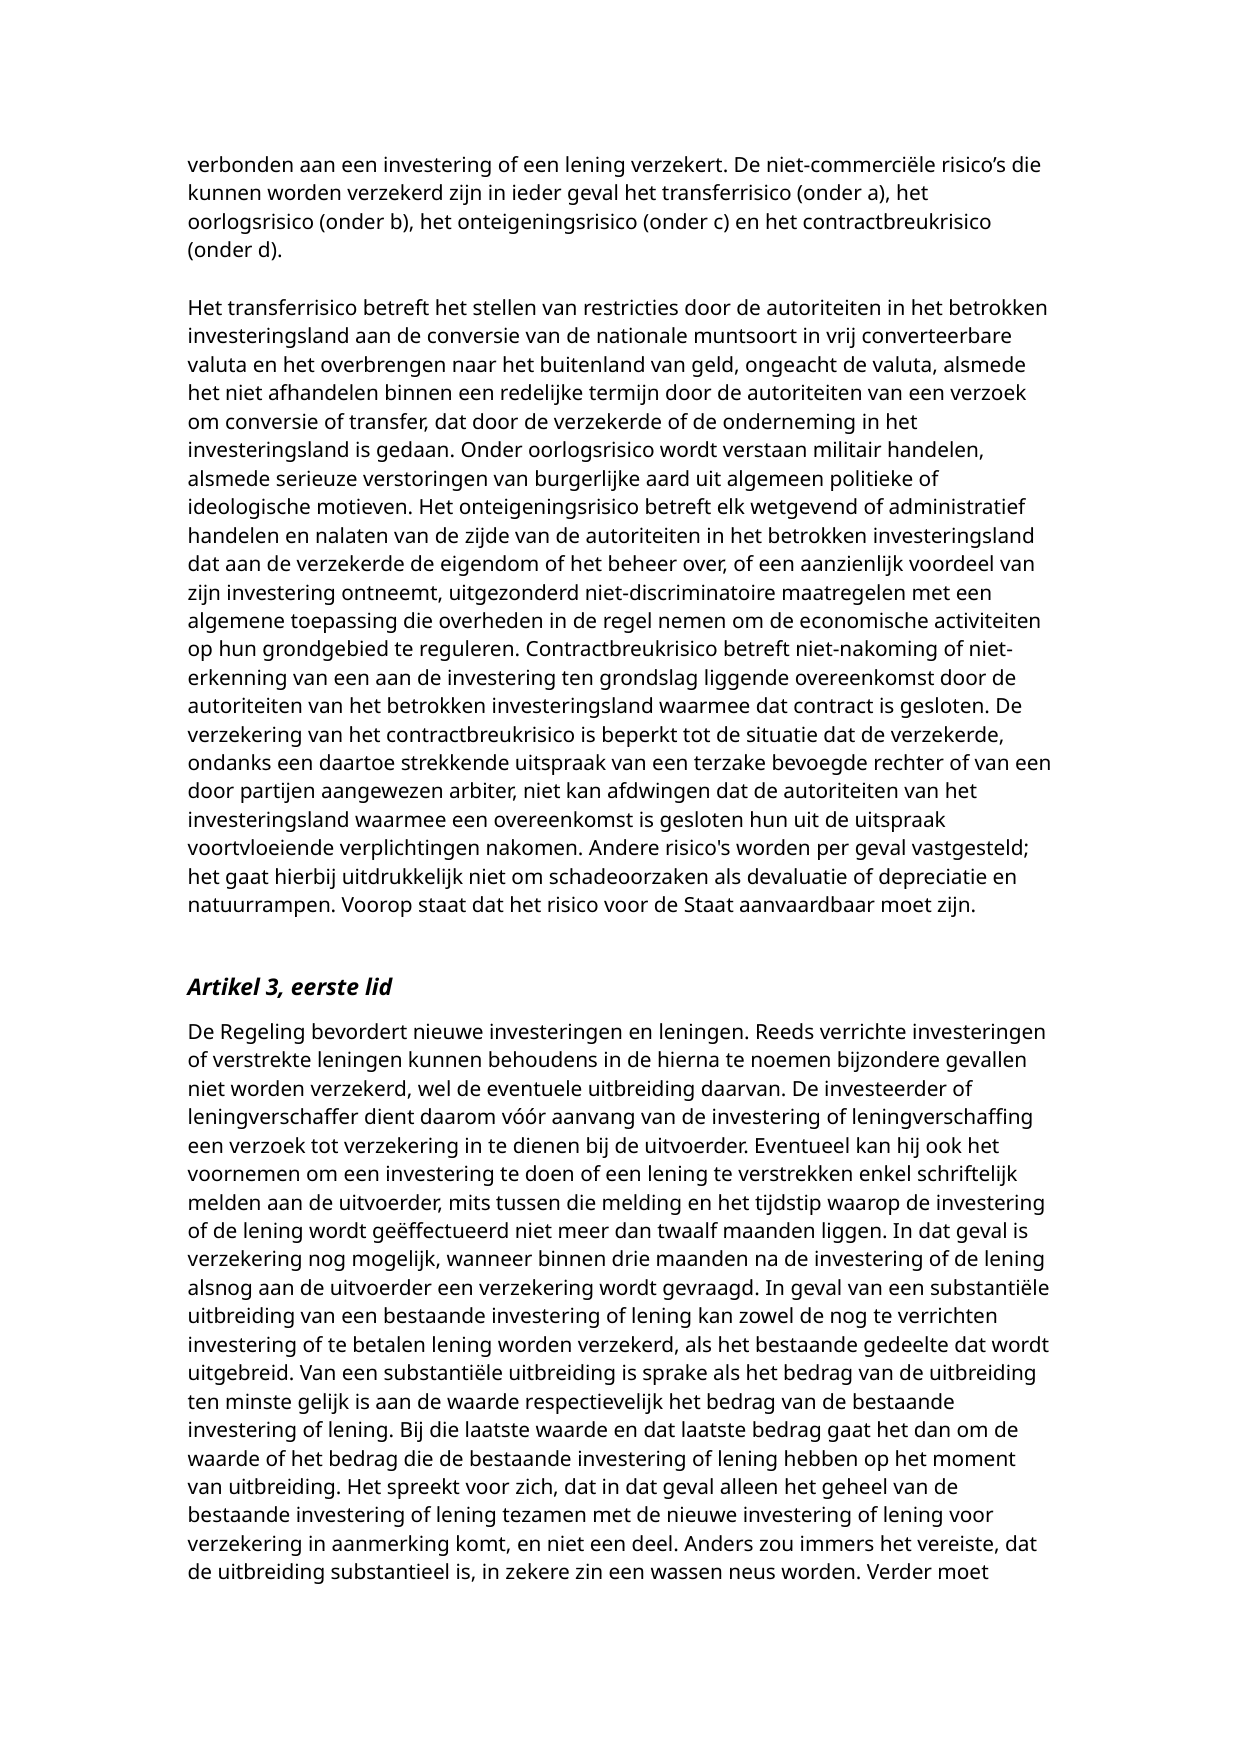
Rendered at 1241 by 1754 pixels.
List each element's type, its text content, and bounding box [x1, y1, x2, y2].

text verbonden aan een investering of een lening verzekert. De niet-commerciële risico’s die kunnen worden verzekerd zijn in ieder geval het transferrisico (onder a), het oorlogsrisico (onder b), het onteigeningsrisico (onder c) en het contractbreukrisico (onder d). [187, 150, 1053, 264]
subtitle Artikel 3, eerste lid [187, 971, 1053, 1002]
text Het transferrisico betreft het stellen van restricties door de autoriteiten in het betrokken investeringsland aan de conversie van de nationale muntsoort in vrij converteerbare valuta en het overbrengen naar het buitenland van geld, ongeacht de valuta, alsmede het niet afhandelen binnen een redelijke termijn door de autoriteiten van een verzoek om conversie of transfer, dat door de verzekerde of de onderneming in het investeringsland is gedaan. Onder oorlogsrisico wordt verstaan militair handelen, alsmede serieuze verstoringen van burgerlijke aard uit algemeen politieke of ideologische motieven. Het onteigeningsrisico betreft elk wetgevend of administratief handelen en nalaten van de zijde van de autoriteiten in het betrokken investeringsland dat aan de verzekerde de eigendom of het beheer over, of een aanzienlijk voordeel van zijn investering ontneemt, uitgezonderd niet-discriminatoire maatregelen met een algemene toepassing die overheden in de regel nemen om de economische activiteiten op hun grondgebied te reguleren. Contractbreukrisico betreft niet-nakoming of niet-erkenning van een aan de investering ten grondslag liggende overeenkomst door de autoriteiten van het betrokken investeringsland waarmee dat contract is gesloten. De verzekering van het contractbreukrisico is beperkt tot de situatie dat de verzekerde, ondanks een daartoe strekkende uitspraak van een terzake bevoegde rechter of van een door partijen aangewezen arbiter, niet kan afdwingen dat de autoriteiten van het investeringsland waarmee een overeenkomst is gesloten hun uit de uitspraak voortvloeiende verplichtingen nakomen. Andere risico's worden per geval vastgesteld; het gaat hierbij uitdrukkelijk niet om schadeoorzaken als devaluatie of depreciatie en natuurrampen. Voorop staat dat het risico voor de Staat aanvaardbaar moet zijn. [187, 293, 1053, 919]
text De Regeling bevordert nieuwe investeringen en leningen. Reeds verrichte investeringen of verstrekte leningen kunnen behoudens in de hierna te noemen bijzondere gevallen niet worden verzekerd, wel de eventuele uitbreiding daarvan. De investeerder of leningverschaffer dient daarom vóór aanvang van de investering of leningverschaffing een verzoek tot verzekering in te dienen bij de uitvoerder. Eventueel kan hij ook het voornemen om een investering te doen of een lening te verstrekken enkel schriftelijk melden aan de uitvoerder, mits tussen die melding en het tijdstip waarop de investering of de lening wordt geëffectueerd niet meer dan twaalf maanden liggen. In dat geval is verzekering nog mogelijk, wanneer binnen drie maanden na de investering of de lening alsnog aan de uitvoerder een verzekering wordt gevraagd. In geval van een substantiële uitbreiding van een bestaande investering of lening kan zowel de nog te verrichten investering of te betalen lening worden verzekerd, als het bestaande gedeelte dat wordt uitgebreid. Van een substantiële uitbreiding is sprake als het bedrag van de uitbreiding ten minste gelijk is aan de waarde respectievelijk het bedrag van de bestaande investering of lening. Bij die laatste waarde en dat laatste bedrag gaat het dan om de waarde of het bedrag die de bestaande investering of lening hebben op het moment van uitbreiding. Het spreekt voor zich, dat in dat geval alleen het geheel van de bestaande investering of lening tezamen met de nieuwe investering of lening voor verzekering in aanmerking komt, en niet een deel. Anders zou immers het vereiste, dat de uitbreiding substantieel is, in zekere zin een wassen neus worden. Verder moet [187, 1017, 1053, 1586]
